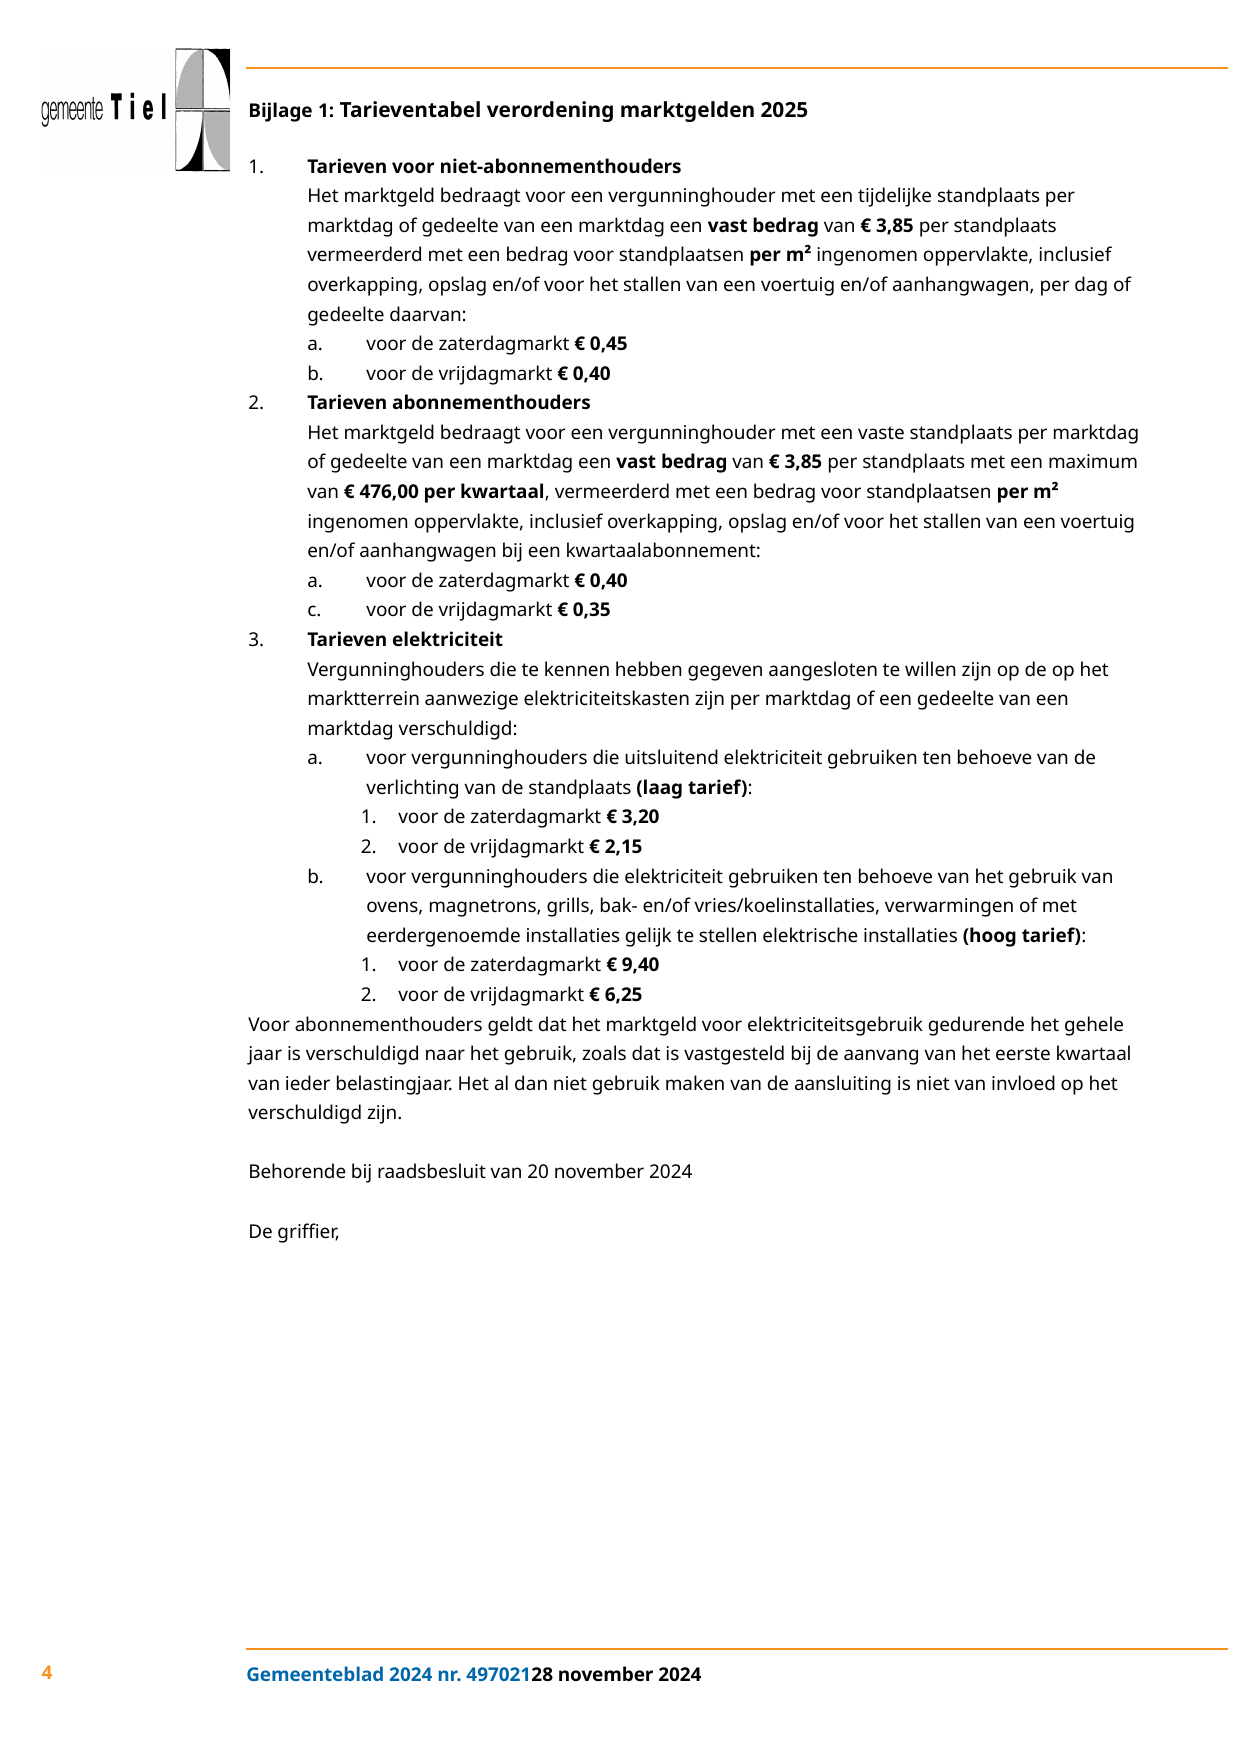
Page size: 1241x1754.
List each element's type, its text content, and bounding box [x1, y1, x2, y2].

list voor vergunninghouders die elektriciteit gebruiken ten behoeve van het gebruik van ovens, magnetrons, grills, bak- en/of vries/koelinstallaties, verwarmingen of met eerdergenoemde installaties gelijk te stellen elektrische installaties (hoog tarief): [307, 863, 1152, 948]
list Tarieven abonnementhouders [248, 389, 1152, 415]
list Het marktgeld bedraagt voor een vergunninghouder met een vaste standplaats per marktdag of gedeelte van een marktdag een vast bedrag van € 3,85 per standplaats met een maximum van € 476,00 per kwartaal, vermeerderd met een bedrag voor standplaatsen per m² ingenomen oppervlakte, inclusief overkapping, opslag en/of voor het stallen van een voertuig en/of aanhangwagen bij een kwartaalabonnement: [248, 419, 1152, 563]
text De griffier, [248, 1218, 1152, 1244]
picture [41, 47, 231, 172]
list voor de zaterdagmarkt € 0,45 [307, 330, 1152, 356]
list Vergunninghouders die te kennen hebben gegeven aangesloten te willen zijn op de op het marktterrein aanwezige elektriciteitskasten zijn per marktdag of een gedeelte van een marktdag verschuldigd: [248, 656, 1152, 741]
list Het marktgeld bedraagt voor een vergunninghouder met een tijdelijke standplaats per marktdag of gedeelte van een marktdag een vast bedrag van € 3,85 per standplaats vermeerderd met een bedrag voor standplaatsen per m² ingenomen oppervlakte, inclusief overkapping, opslag en/of voor het stallen van een voertuig en/of aanhangwagen, per dag of gedeelte daarvan: [248, 182, 1152, 327]
list voor de vrijdagmarkt € 0,35 [307, 597, 1152, 622]
list voor de vrijdagmarkt € 0,40 [307, 360, 1152, 386]
list Tarieven voor niet-abonnementhouders [248, 153, 1152, 179]
list Tarieven elektriciteit [248, 626, 1152, 652]
list voor de vrijdagmarkt € 6,25 [361, 981, 1152, 1007]
text Bijlage 1: Tarieventabel verordening marktgelden 2025 [248, 95, 1152, 123]
list voor vergunninghouders die uitsluitend elektriciteit gebruiken ten behoeve van de verlichting van de standplaats (laag tarief): [307, 744, 1152, 800]
text Voor abonnementhouders geldt dat het marktgeld voor elektriciteitsgebruik gedurende het gehele jaar is verschuldigd naar het gebruik, zoals dat is vastgesteld bij de aanvang van het eerste kwartaal van ieder belastingjaar. Het al dan niet gebruik maken van de aansluiting is niet van invloed op het verschuldigd zijn. [248, 1011, 1152, 1125]
text Behorende bij raadsbesluit van 20 november 2024 [248, 1159, 1152, 1184]
list voor de vrijdagmarkt € 2,15 [361, 833, 1152, 859]
list voor de zaterdagmarkt € 9,40 [361, 952, 1152, 977]
list voor de zaterdagmarkt € 3,20 [361, 804, 1152, 829]
list voor de zaterdagmarkt € 0,40 [307, 567, 1152, 593]
